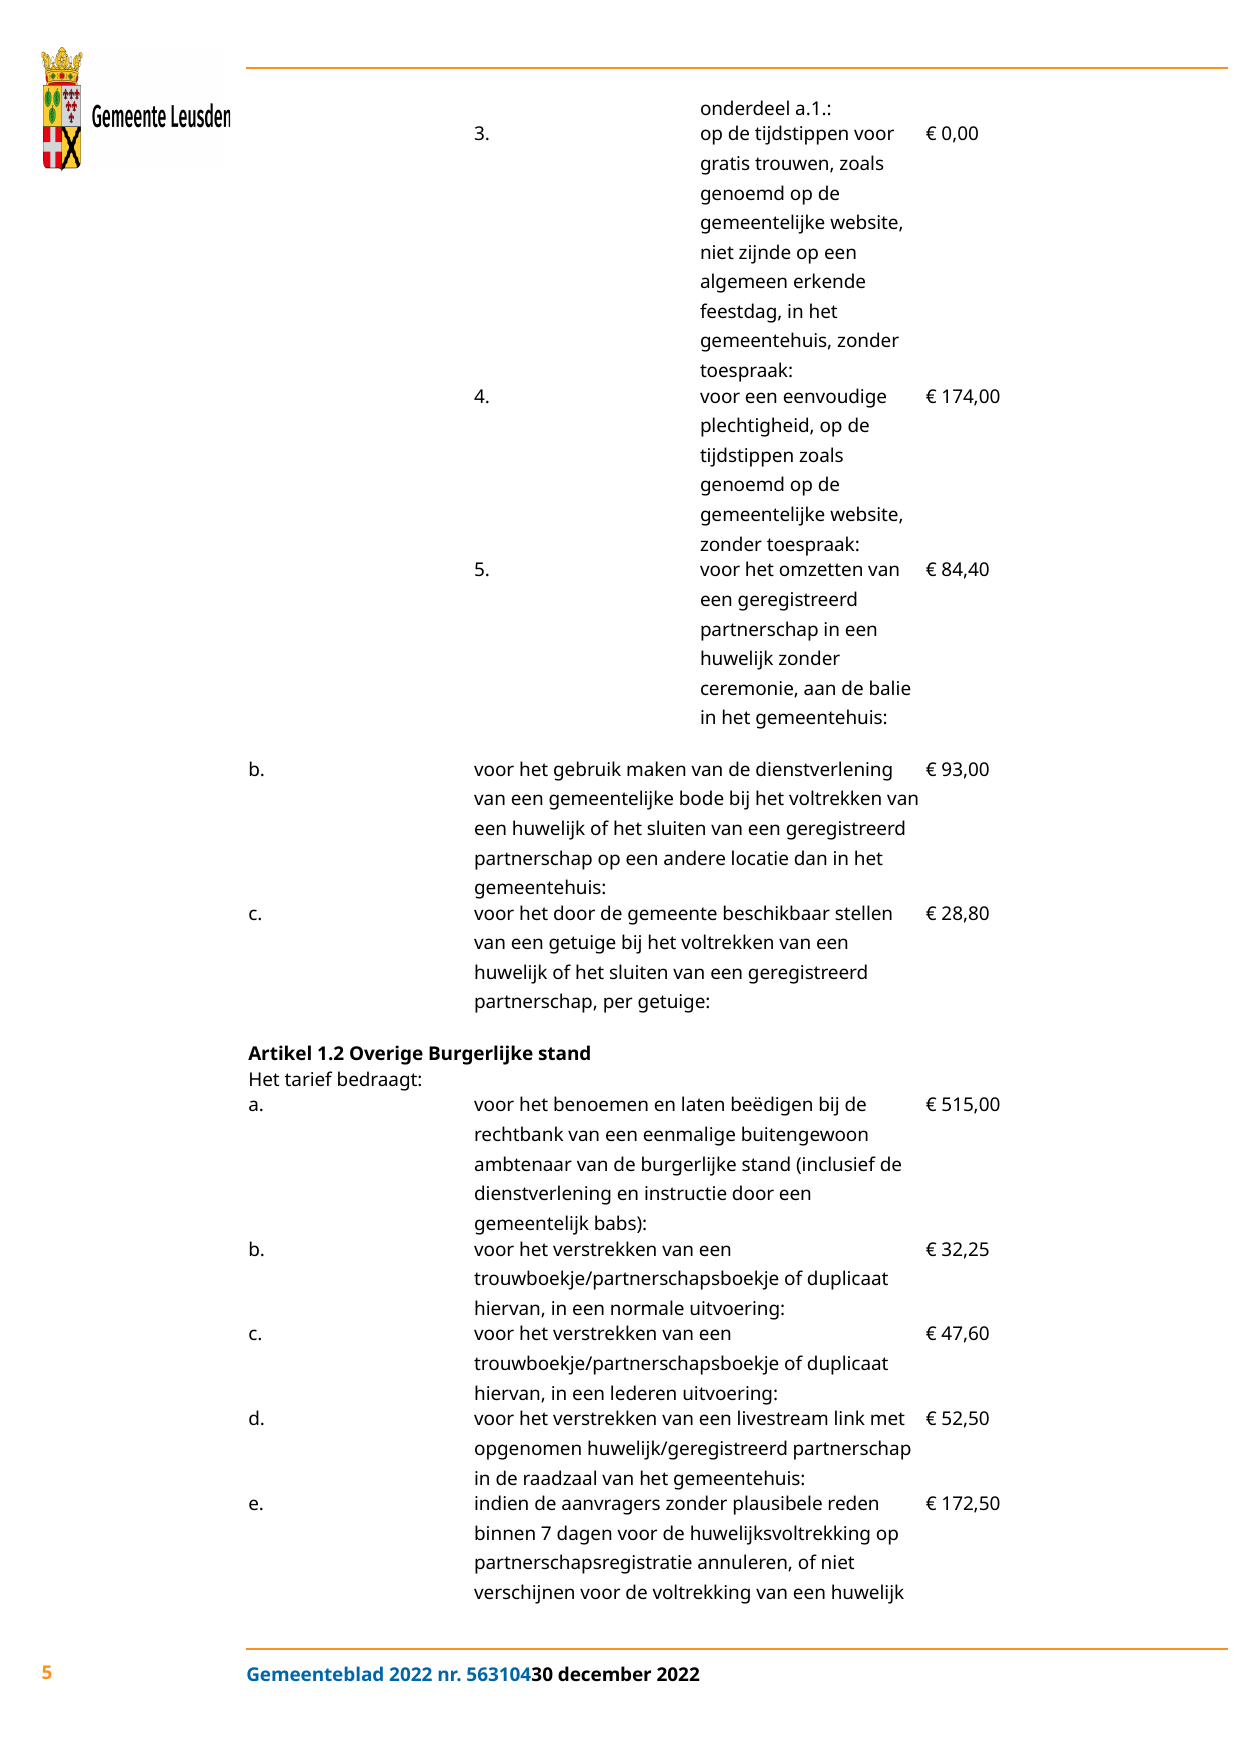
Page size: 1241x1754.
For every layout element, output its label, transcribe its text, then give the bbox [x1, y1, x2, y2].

table_cell € 93,00 [926, 756, 1152, 900]
table_cell € 28,80 [926, 900, 1152, 1014]
table_cell e. [248, 1490, 474, 1605]
table_cell [248, 557, 474, 730]
table_cell voor het verstrekken van een trouwboekje/partnerschapsboekje of duplicaat hiervan, in een normale uitvoering: [474, 1236, 926, 1321]
table_cell voor het omzetten van een geregistreerd partnerschap in een huwelijk zonder ceremonie, aan de balie in het gemeentehuis: [700, 557, 926, 730]
table_cell b. [248, 1236, 474, 1321]
table_cell € 172,50 [926, 1490, 1152, 1605]
table_cell [926, 95, 1152, 121]
table_cell Het tarief bedraagt: [248, 1066, 926, 1092]
table_cell [248, 1015, 474, 1040]
table_cell [248, 730, 474, 756]
table_cell op de tijdstippen voor gratis trouwen, zoals genoemd op de gemeentelijke website, niet zijnde op een algemeen erkende feestdag, in het gemeentehuis, zonder toespraak: [700, 121, 926, 383]
table_cell 3. [474, 121, 700, 383]
table_cell [248, 383, 474, 557]
table_cell [474, 95, 700, 121]
table_cell 5. [474, 557, 700, 730]
table_cell 4. [474, 383, 700, 557]
table_cell indien de aanvragers zonder plausibele reden binnen 7 dagen voor de huwelijksvoltrekking op partnerschapsregistratie annuleren, of niet verschijnen voor de voltrekking van een huwelijk [474, 1490, 926, 1605]
picture [41, 47, 231, 172]
table_cell € 174,00 [926, 383, 1152, 557]
table_cell € 32,25 [926, 1236, 1152, 1321]
table_cell d. [248, 1406, 474, 1490]
table_cell voor het verstrekken van een trouwboekje/partnerschapsboekje of duplicaat hiervan, in een lederen uitvoering: [474, 1321, 926, 1406]
table_cell [474, 730, 926, 756]
table_cell [248, 121, 474, 383]
table_cell € 515,00 [926, 1092, 1152, 1236]
table_cell c. [248, 900, 474, 1014]
table_cell voor het benoemen en laten beëdigen bij de rechtbank van een eenmalige buitengewoon ambtenaar van de burgerlijke stand (inclusief de dienstverlening en instructie door een gemeentelijk babs): [474, 1092, 926, 1236]
table_cell [248, 95, 474, 121]
table_cell € 47,60 [926, 1321, 1152, 1406]
table_cell [474, 1015, 926, 1040]
table_cell [926, 1066, 1152, 1092]
table_cell [926, 730, 1152, 756]
table_cell b. [248, 756, 474, 900]
table_cell € 0,00 [926, 121, 1152, 383]
table_cell c. [248, 1321, 474, 1406]
table_cell voor het gebruik maken van de dienstverlening van een gemeentelijke bode bij het voltrekken van een huwelijk of het sluiten van een geregistreerd partnerschap op een andere locatie dan in het gemeentehuis: [474, 756, 926, 900]
table_cell voor een eenvoudige plechtigheid, op de tijdstippen zoals genoemd op de gemeentelijke website, zonder toespraak: [700, 383, 926, 557]
table_cell a. [248, 1092, 474, 1236]
table_cell Artikel 1.2 Overige Burgerlijke stand [248, 1040, 926, 1066]
table_cell voor het door de gemeente beschikbaar stellen van een getuige bij het voltrekken van een huwelijk of het sluiten van een geregistreerd partnerschap, per getuige: [474, 900, 926, 1014]
table_cell € 84,40 [926, 557, 1152, 730]
table_cell € 52,50 [926, 1406, 1152, 1490]
table_cell voor het verstrekken van een livestream link met opgenomen huwelijk/geregistreerd partnerschap in de raadzaal van het gemeentehuis: [474, 1406, 926, 1490]
table_cell [926, 1040, 1152, 1066]
table_cell onderdeel a.1.: [700, 95, 926, 121]
table_cell [926, 1015, 1152, 1040]
